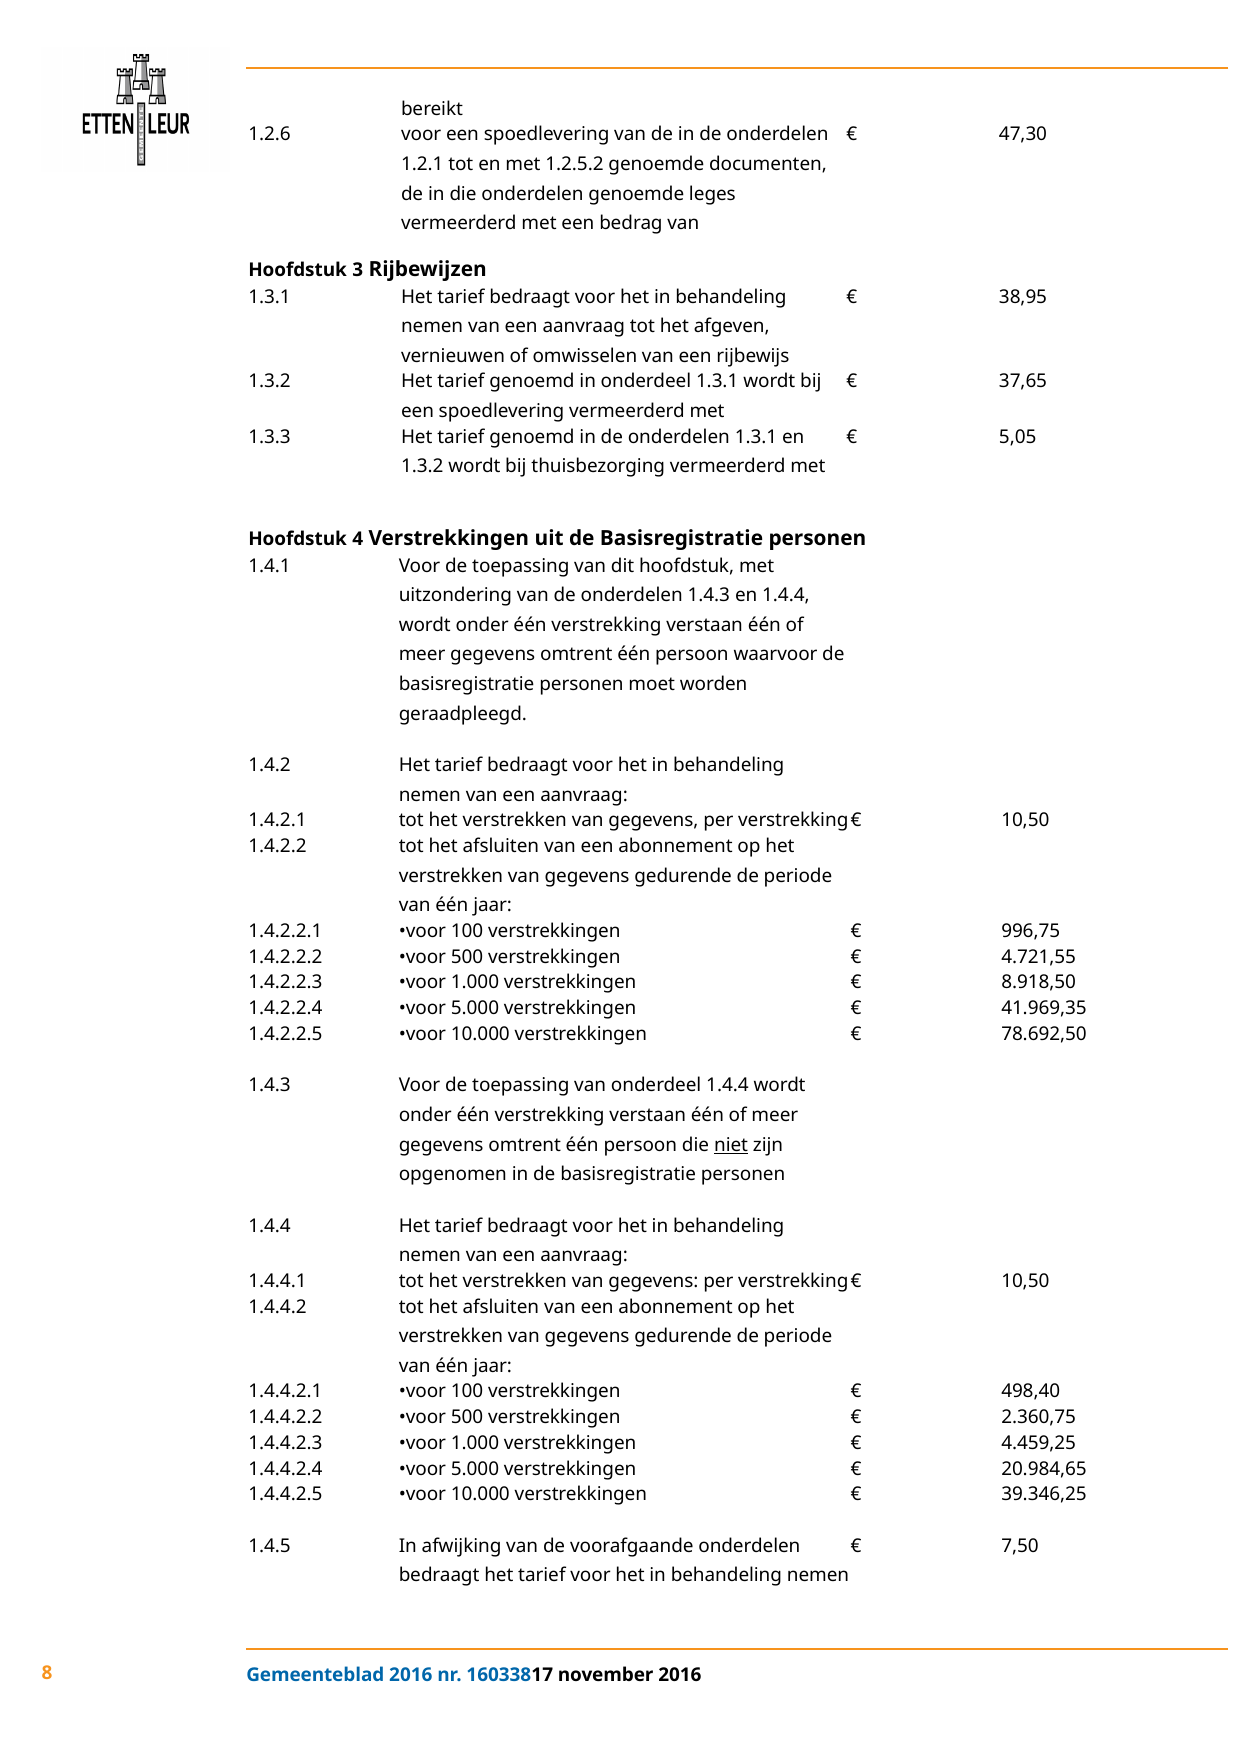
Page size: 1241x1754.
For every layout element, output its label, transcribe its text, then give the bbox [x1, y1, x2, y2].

table_cell [850, 1186, 1001, 1212]
table_cell 1.4.3 [248, 1072, 398, 1186]
table_cell 7,50 [1001, 1532, 1152, 1587]
table_cell € [850, 1020, 1001, 1046]
table_cell 1.4.2.2.4 [248, 994, 398, 1020]
table_cell [846, 478, 999, 504]
table_cell •voor 5.000 verstrekkingen [399, 994, 850, 1020]
table_cell tot het afsluiten van een abonnement op het verstrekken van gegevens gedurende de periode van één jaar: [399, 832, 850, 917]
table_cell [1001, 1293, 1152, 1378]
table_cell 1.4.2.1 [248, 807, 398, 832]
table_cell [1001, 1506, 1152, 1532]
table_cell 41.969,35 [1001, 994, 1152, 1020]
table_cell 1.4.2.2.5 [248, 1020, 398, 1046]
table_cell bereikt [401, 95, 846, 121]
picture [41, 47, 231, 172]
table_cell 1.3.3 [248, 423, 401, 478]
table_cell •voor 100 verstrekkingen [399, 917, 850, 943]
table_cell € [850, 1455, 1001, 1481]
table_cell tot het verstrekken van gegevens, per verstrekking [399, 807, 850, 832]
table_cell € [850, 917, 1001, 943]
table_cell [399, 1186, 850, 1212]
table_cell In afwijking van de voorafgaande onderdelen bedraagt het tarief voor het in behandeling nemen [399, 1532, 850, 1587]
table_header 1.3.1 [248, 283, 401, 368]
table_header [850, 552, 1001, 726]
table_cell 2.360,75 [1001, 1404, 1152, 1429]
table_cell 8.918,50 [1001, 969, 1152, 994]
table_cell •voor 5.000 verstrekkingen [399, 1455, 850, 1481]
table_cell € [850, 1267, 1001, 1293]
table_cell 4.721,55 [1001, 943, 1152, 969]
table_cell [248, 726, 398, 751]
table_cell 498,40 [1001, 1378, 1152, 1403]
table_header € [846, 283, 999, 368]
table_cell [999, 478, 1152, 504]
table_cell Het tarief genoemd in onderdeel 1.3.1 wordt bij een spoedlevering vermeerderd met [401, 368, 846, 423]
table_cell 1.4.2.2.3 [248, 969, 398, 994]
table_cell [999, 95, 1152, 121]
table_cell [850, 1212, 1001, 1267]
table_cell 1.2.6 [248, 121, 401, 235]
table_cell 1.4.4 [248, 1212, 398, 1267]
table_cell [1001, 751, 1152, 807]
table_cell [846, 95, 999, 121]
table_cell [1001, 832, 1152, 917]
table_cell [850, 832, 1001, 917]
table_header 38,95 [999, 283, 1152, 368]
table_cell [1001, 1046, 1152, 1072]
table_cell 1.4.4.2.4 [248, 1455, 398, 1481]
table_cell 47,30 [999, 121, 1152, 235]
table_cell [248, 1506, 398, 1532]
table_cell € [846, 368, 999, 423]
table_header [1001, 552, 1152, 726]
table_cell [1001, 1072, 1152, 1186]
table_cell tot het verstrekken van gegevens: per verstrekking [399, 1267, 850, 1293]
table_cell [850, 726, 1001, 751]
table_cell 5,05 [999, 423, 1152, 478]
table_cell 1.4.2.2.1 [248, 917, 398, 943]
table_cell € [846, 423, 999, 478]
table_cell € [850, 1404, 1001, 1429]
table_cell Voor de toepassing van onderdeel 1.4.4 wordt onder één verstrekking verstaan één of meer gegevens omtrent één persoon die niet zijn opgenomen in de basisregistratie personen [399, 1072, 850, 1186]
table_cell € [850, 807, 1001, 832]
table_cell € [850, 994, 1001, 1020]
table_cell •voor 10.000 verstrekkingen [399, 1481, 850, 1506]
table_cell € [850, 943, 1001, 969]
table_cell € [850, 969, 1001, 994]
table_cell 1.3.2 [248, 368, 401, 423]
table_cell [1001, 1186, 1152, 1212]
table_cell [850, 751, 1001, 807]
table_cell 1.4.4.2.3 [248, 1429, 398, 1455]
table_cell € [850, 1429, 1001, 1455]
table_cell 1.4.2 [248, 751, 398, 807]
table_cell [1001, 726, 1152, 751]
table_cell [399, 726, 850, 751]
table_cell Het tarief bedraagt voor het in behandeling nemen van een aanvraag: [399, 1212, 850, 1267]
table_cell •voor 500 verstrekkingen [399, 1404, 850, 1429]
table_cell € [850, 1378, 1001, 1403]
text Hoofdstuk 3 Rijbewijzen [248, 254, 1152, 283]
text Hoofdstuk 4 Verstrekkingen uit de Basisregistratie personen [248, 523, 1152, 552]
table_cell [850, 1293, 1001, 1378]
table_cell 1.4.4.2.5 [248, 1481, 398, 1506]
table_cell 1.4.2.2.2 [248, 943, 398, 969]
table_cell •voor 1.000 verstrekkingen [399, 1429, 850, 1455]
table_cell [850, 1072, 1001, 1186]
table_cell 20.984,65 [1001, 1455, 1152, 1481]
table_cell •voor 10.000 verstrekkingen [399, 1020, 850, 1046]
table_cell 1.4.4.2 [248, 1293, 398, 1378]
table_cell 996,75 [1001, 917, 1152, 943]
table_cell € [846, 121, 999, 235]
table_cell tot het afsluiten van een abonnement op het verstrekken van gegevens gedurende de periode van één jaar: [399, 1293, 850, 1378]
table_header Het tarief bedraagt voor het in behandeling nemen van een aanvraag tot het afgeven, vernieuwen of omwisselen van een rijbewijs [401, 283, 846, 368]
table_cell [248, 1046, 398, 1072]
table_cell 1.4.2.2 [248, 832, 398, 917]
table_cell [850, 1506, 1001, 1532]
table_cell 4.459,25 [1001, 1429, 1152, 1455]
table_cell Het tarief genoemd in de onderdelen 1.3.1 en 1.3.2 wordt bij thuisbezorging vermeerderd met [401, 423, 846, 478]
table_cell 10,50 [1001, 1267, 1152, 1293]
table_cell [248, 1186, 398, 1212]
table_cell € [850, 1532, 1001, 1587]
table_cell 1.4.4.2.2 [248, 1404, 398, 1429]
table_cell 1.4.4.1 [248, 1267, 398, 1293]
table_cell voor een spoedlevering van de in de onderdelen 1.2.1 tot en met 1.2.5.2 genoemde documenten, de in die onderdelen genoemde leges vermeerderd met een bedrag van [401, 121, 846, 235]
table_cell 10,50 [1001, 807, 1152, 832]
table_cell [401, 478, 846, 504]
table_cell [1001, 1212, 1152, 1267]
table_cell [850, 1046, 1001, 1072]
table_cell [399, 1506, 850, 1532]
table_cell 1.4.5 [248, 1532, 398, 1587]
table_cell 37,65 [999, 368, 1152, 423]
table_cell •voor 100 verstrekkingen [399, 1378, 850, 1403]
table_cell [248, 478, 401, 504]
table_cell •voor 500 verstrekkingen [399, 943, 850, 969]
table_cell 1.4.4.2.1 [248, 1378, 398, 1403]
table_cell Het tarief bedraagt voor het in behandeling nemen van een aanvraag: [399, 751, 850, 807]
table_cell [248, 95, 401, 121]
table_cell •voor 1.000 verstrekkingen [399, 969, 850, 994]
table_cell € [850, 1481, 1001, 1506]
table_cell 78.692,50 [1001, 1020, 1152, 1046]
table_header Voor de toepassing van dit hoofdstuk, met uitzondering van de onderdelen 1.4.3 en 1.4.4, wordt onder één verstrekking verstaan één of meer gegevens omtrent één persoon waarvoor de basisregistratie personen moet worden geraadpleegd. [399, 552, 850, 726]
table_cell 39.346,25 [1001, 1481, 1152, 1506]
table_header 1.4.1 [248, 552, 398, 726]
table_cell [399, 1046, 850, 1072]
